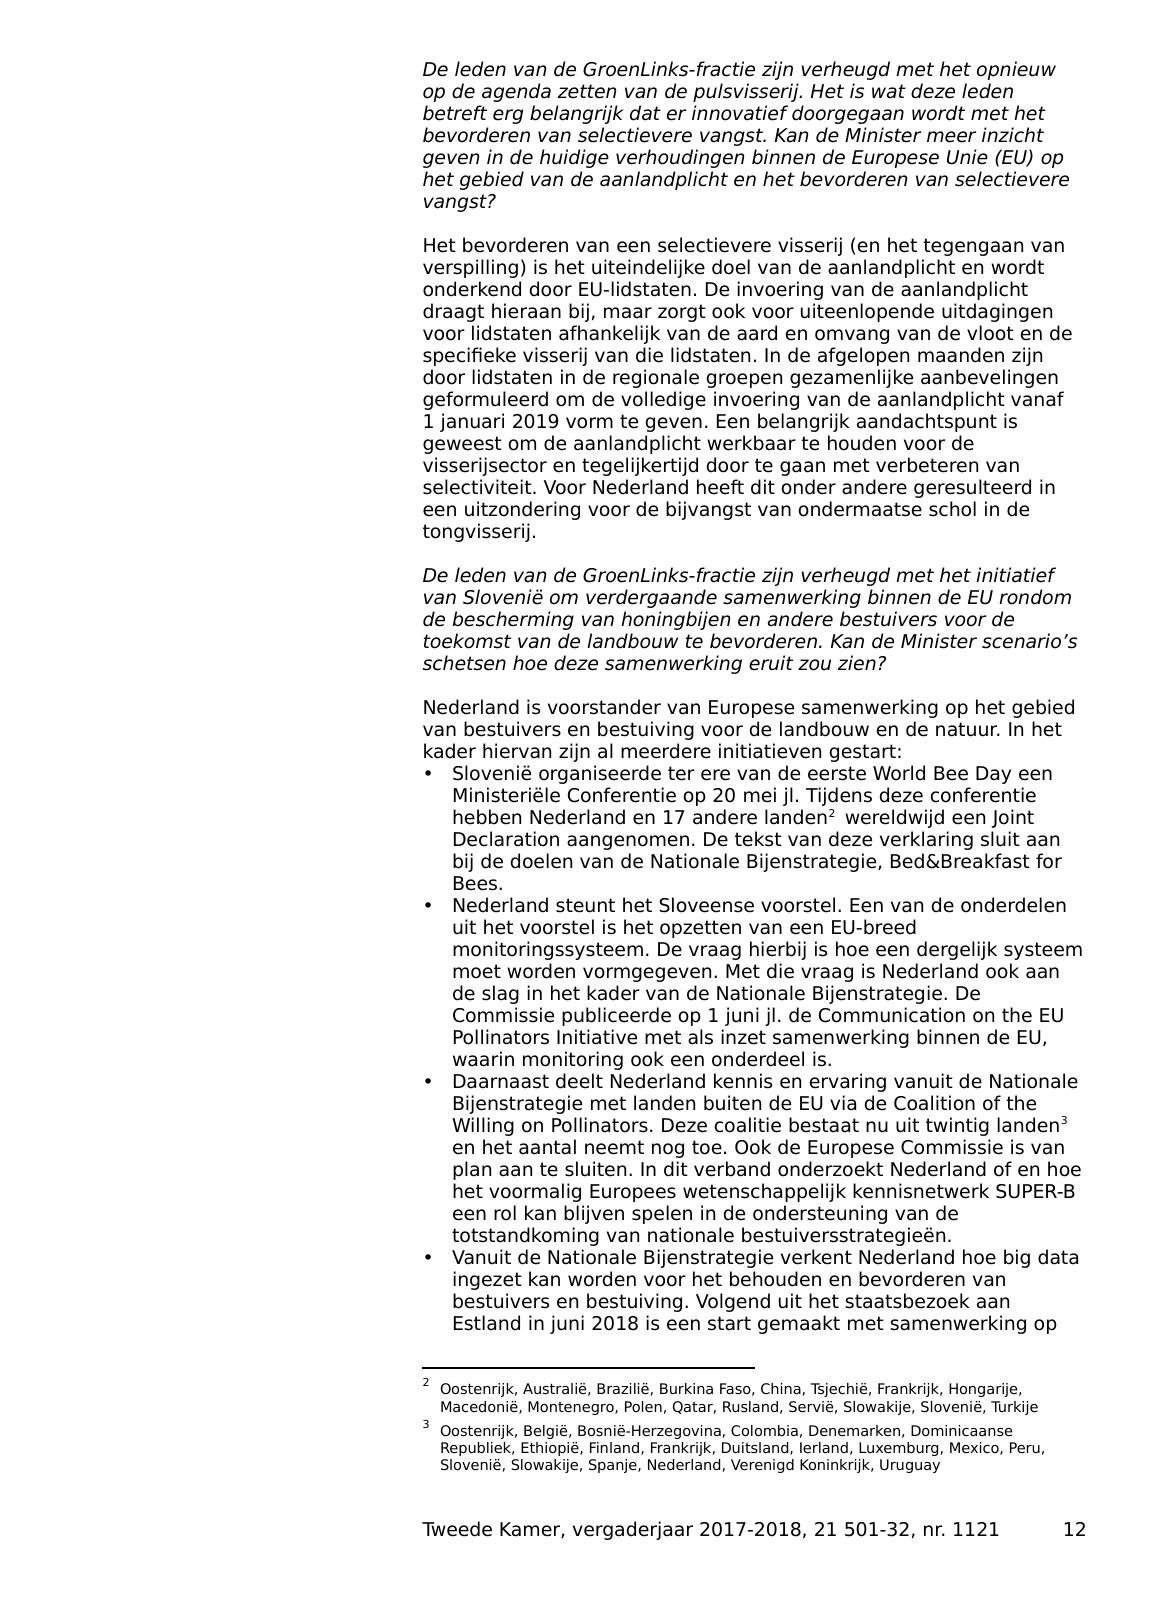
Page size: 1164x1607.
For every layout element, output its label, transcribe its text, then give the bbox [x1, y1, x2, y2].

text • Slovenië organiseerde ter ere van de eerste World Bee Day een Ministeriële Conferentie op 20 mei jl. Tijdens deze conferentie hebben Nederland en 17 andere landen wereldwijd een Joint Declaration aangenomen. De tekst van deze verklaring sluit aan bij de doelen van de Nationale Bijenstrategie, Bed&Breakfast for Bees. [422, 763, 1087, 895]
text Oostenrijk, Australië, Brazilië, Burkina Faso, China, Tsjechië, Frankrijk, Hongarije, Macedonië, Montenegro, Polen, Qatar, Rusland, Servië, Slowakije, Slovenië, Turkije [422, 1377, 1087, 1416]
text De leden van de GroenLinks-fractie zijn verheugd met het opnieuw op de agenda zetten van de pulsvisserij. Het is wat deze leden betreft erg belangrijk dat er innovatief doorgegaan wordt met het bevorderen van selectievere vangst. Kan de Minister meer inzicht geven in de huidige verhoudingen binnen de Europese Unie (EU) op het gebied van de aanlandplicht en het bevorderen van selectievere vangst? [422, 59, 1087, 213]
text • Daarnaast deelt Nederland kennis en ervaring vanuit de Nationale Bijenstrategie met landen buiten de EU via de Coalition of the Willing on Pollinators. Deze coalitie bestaat nu uit twintig landen en het aantal neemt nog toe. Ook de Europese Commissie is van plan aan te sluiten. In dit verband onderzoekt Nederland of en hoe het voormalig Europees wetenschappelijk kennisnetwerk SUPER-B een rol kan blijven spelen in de ondersteuning van de totstandkoming van nationale bestuiversstrategieën. [422, 1071, 1087, 1247]
text Nederland is voorstander van Europese samenwerking op het gebied van bestuivers en bestuiving voor de landbouw en de natuur. In het kader hiervan zijn al meerdere initiatieven gestart: [422, 697, 1087, 763]
text De leden van de GroenLinks-fractie zijn verheugd met het initiatief van Slovenië om verdergaande samenwerking binnen de EU rondom de bescherming van honingbijen en andere bestuivers voor de toekomst van de landbouw te bevorderen. Kan de Minister scenario’s schetsen hoe deze samenwerking eruit zou zien? [422, 565, 1087, 675]
text • Nederland steunt het Sloveense voorstel. Een van de onderdelen uit het voorstel is het opzetten van een EU-breed monitoringssysteem. De vraag hierbij is hoe een dergelijk systeem moet worden vormgegeven. Met die vraag is Nederland ook aan de slag in het kader van de Nationale Bijenstrategie. De Commissie publiceerde op 1 juni jl. de Communication on the EU Pollinators Initiative met als inzet samenwerking binnen de EU, waarin monitoring ook een onderdeel is. [422, 895, 1087, 1071]
text Het bevorderen van een selectievere visserij (en het tegengaan van verspilling) is het uiteindelijke doel van de aanlandplicht en wordt onderkend door EU-lidstaten. De invoering van de aanlandplicht draagt hieraan bij, maar zorgt ook voor uiteenlopende uitdagingen voor lidstaten afhankelijk van de aard en omvang van de vloot en de specifieke visserij van die lidstaten. In de afgelopen maanden zijn door lidstaten in de regionale groepen gezamenlijke aanbevelingen geformuleerd om de volledige invoering van de aanlandplicht vanaf 1 januari 2019 vorm te geven. Een belangrijk aandachtspunt is geweest om de aanlandplicht werkbaar te houden voor de visserijsector en tegelijkertijd door te gaan met verbeteren van selectiviteit. Voor Nederland heeft dit onder andere geresulteerd in een uitzondering voor de bijvangst van ondermaatse schol in de tongvisserij. [422, 235, 1087, 543]
text • Vanuit de Nationale Bijenstrategie verkent Nederland hoe big data ingezet kan worden voor het behouden en bevorderen van bestuivers en bestuiving. Volgend uit het staatsbezoek aan Estland in juni 2018 is een start gemaakt met samenwerking op [422, 1247, 1087, 1334]
text Oostenrijk, België, Bosnië-Herzegovina, Colombia, Denemarken, Dominicaanse Republiek, Ethiopië, Finland, Frankrijk, Duitsland, Ierland, Luxemburg, Mexico, Peru, Slovenië, Slowakije, Spanje, Nederland, Verenigd Koninkrijk, Uruguay [422, 1418, 1087, 1474]
